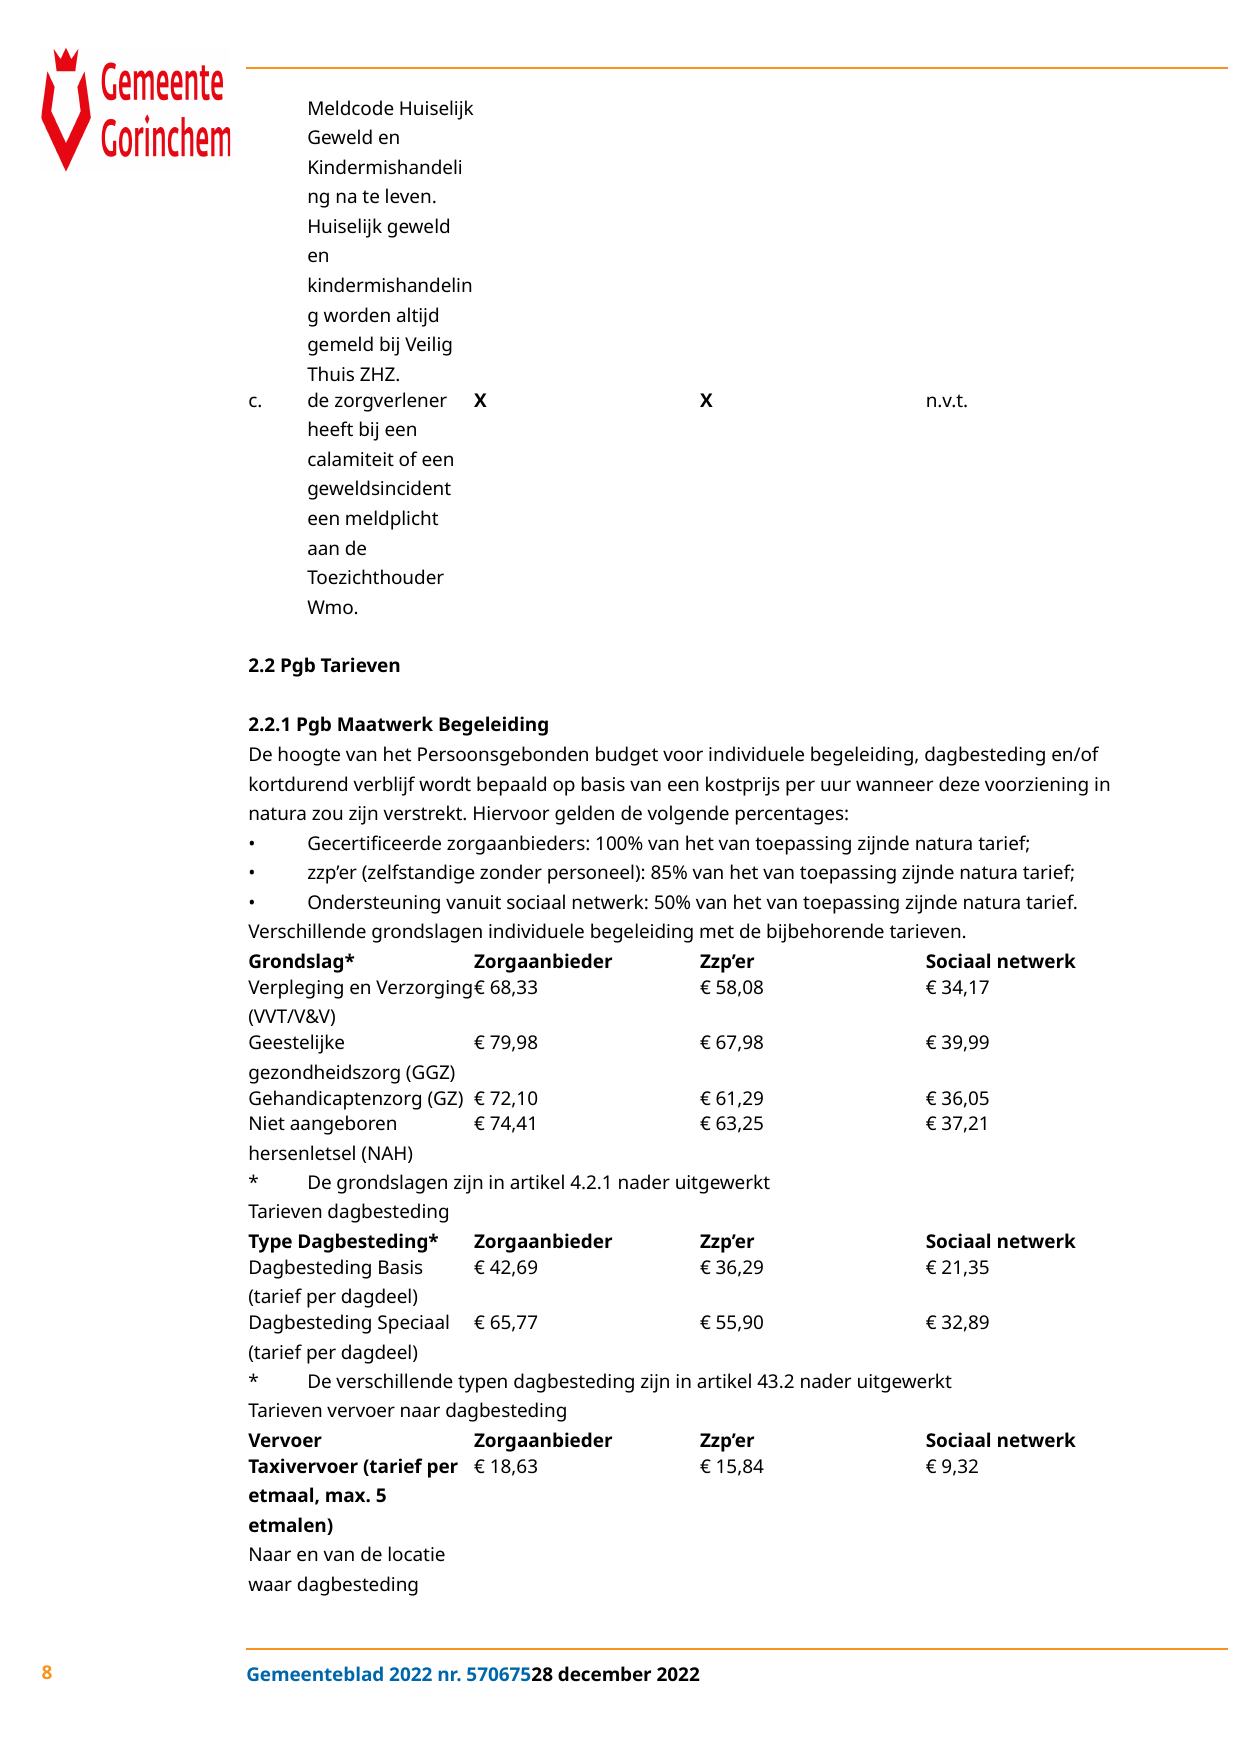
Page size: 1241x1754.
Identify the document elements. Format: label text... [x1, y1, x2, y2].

table_cell Taxivervoer (tarief per etmaal, max. 5 etmalen) Naar en van de locatie waar dagbesteding [248, 1453, 474, 1597]
table_cell € 61,29 [700, 1085, 926, 1110]
table_header Sociaal netwerk [926, 1427, 1152, 1453]
table_cell € 39,99 [926, 1029, 1152, 1085]
text Tarieven vervoer naar dagbesteding [248, 1397, 1152, 1423]
table_header Zorgaanbieder [474, 1427, 700, 1453]
table_cell Geestelijke gezondheidszorg (GGZ) [248, 1029, 474, 1085]
table_cell € 37,21 [926, 1110, 1152, 1166]
table_cell € 74,41 [474, 1110, 700, 1166]
list zzp’er (zelfstandige zonder personeel): 85% van het van toepassing zijnde natura tarief; [248, 859, 1152, 885]
table_cell € 58,08 [700, 974, 926, 1029]
table_cell € 42,69 [474, 1254, 700, 1309]
table_cell € 15,84 [700, 1453, 926, 1597]
text Tarieven dagbesteding [248, 1198, 1152, 1224]
table_header Vervoer [248, 1427, 474, 1453]
table_cell € 79,98 [474, 1029, 700, 1085]
table_cell X [700, 387, 926, 619]
text Verschillende grondslagen individuele begeleiding met de bijbehorende tarieven. [248, 919, 1152, 944]
picture [41, 47, 231, 172]
table_cell € 32,89 [926, 1309, 1152, 1364]
table_cell [700, 95, 926, 387]
list De grondslagen zijn in artikel 4.2.1 nader uitgewerkt [248, 1169, 1152, 1195]
table_header Zzp’er [700, 948, 926, 974]
list De verschillende typen dagbesteding zijn in artikel 43.2 nader uitgewerkt [248, 1368, 1152, 1393]
table_cell € 21,35 [926, 1254, 1152, 1309]
table_cell € 55,90 [700, 1309, 926, 1364]
table_cell € 72,10 [474, 1085, 700, 1110]
text 2.2.1 Pgb Maatwerk Begeleiding [248, 712, 1152, 737]
table_cell € 34,17 [926, 974, 1152, 1029]
table_header Grondslag* [248, 948, 474, 974]
table_header Zzp’er [700, 1427, 926, 1453]
table_cell Niet aangeboren hersenletsel (NAH) [248, 1110, 474, 1166]
table_cell € 36,29 [700, 1254, 926, 1309]
table_cell € 18,63 [474, 1453, 700, 1597]
table_cell € 67,98 [700, 1029, 926, 1085]
table_cell [474, 95, 700, 387]
table_cell Verpleging en Verzorging (VVT/V&V) [248, 974, 474, 1029]
table_cell Gehandicaptenzorg (GZ) [248, 1085, 474, 1110]
table_cell Dagbesteding Speciaal (tarief per dagdeel) [248, 1309, 474, 1364]
list Gecertificeerde zorgaanbieders: 100% van het van toepassing zijnde natura tarief; [248, 830, 1152, 856]
table_header Zorgaanbieder [474, 948, 700, 974]
table_cell € 63,25 [700, 1110, 926, 1166]
text De hoogte van het Persoonsgebonden budget voor individuele begeleiding, dagbesteding en/of kortdurend verblijf wordt bepaald op basis van een kostprijs per uur wanneer deze voorziening in natura zou zijn verstrekt. Hiervoor gelden de volgende percentages: [248, 741, 1152, 826]
table_header Zorgaanbieder [474, 1228, 700, 1254]
table_cell € 9,32 [926, 1453, 1152, 1597]
table_cell Meldcode Huiselijk Geweld en Kindermishandeling na te leven. Huiselijk geweld en kindermishandeling worden altijd gemeld bij Veilig Thuis ZHZ. [248, 95, 474, 387]
table_header Type Dagbesteding* [248, 1228, 474, 1254]
table_cell de zorgverlener heeft bij een calamiteit of een geweldsincident een meldplicht aan de Toezichthouder Wmo. [248, 387, 474, 619]
table_cell n.v.t. [926, 387, 1152, 619]
text 2.2 Pgb Tarieven [248, 652, 1152, 678]
table_header Sociaal netwerk [926, 1228, 1152, 1254]
table_cell € 68,33 [474, 974, 700, 1029]
table_cell [926, 95, 1152, 387]
table_cell Dagbesteding Basis (tarief per dagdeel) [248, 1254, 474, 1309]
table_cell X [474, 387, 700, 619]
table_header Sociaal netwerk [926, 948, 1152, 974]
table_cell € 36,05 [926, 1085, 1152, 1110]
table_cell € 65,77 [474, 1309, 700, 1364]
table_header Zzp’er [700, 1228, 926, 1254]
list Ondersteuning vanuit sociaal netwerk: 50% van het van toepassing zijnde natura tarief. [248, 889, 1152, 915]
